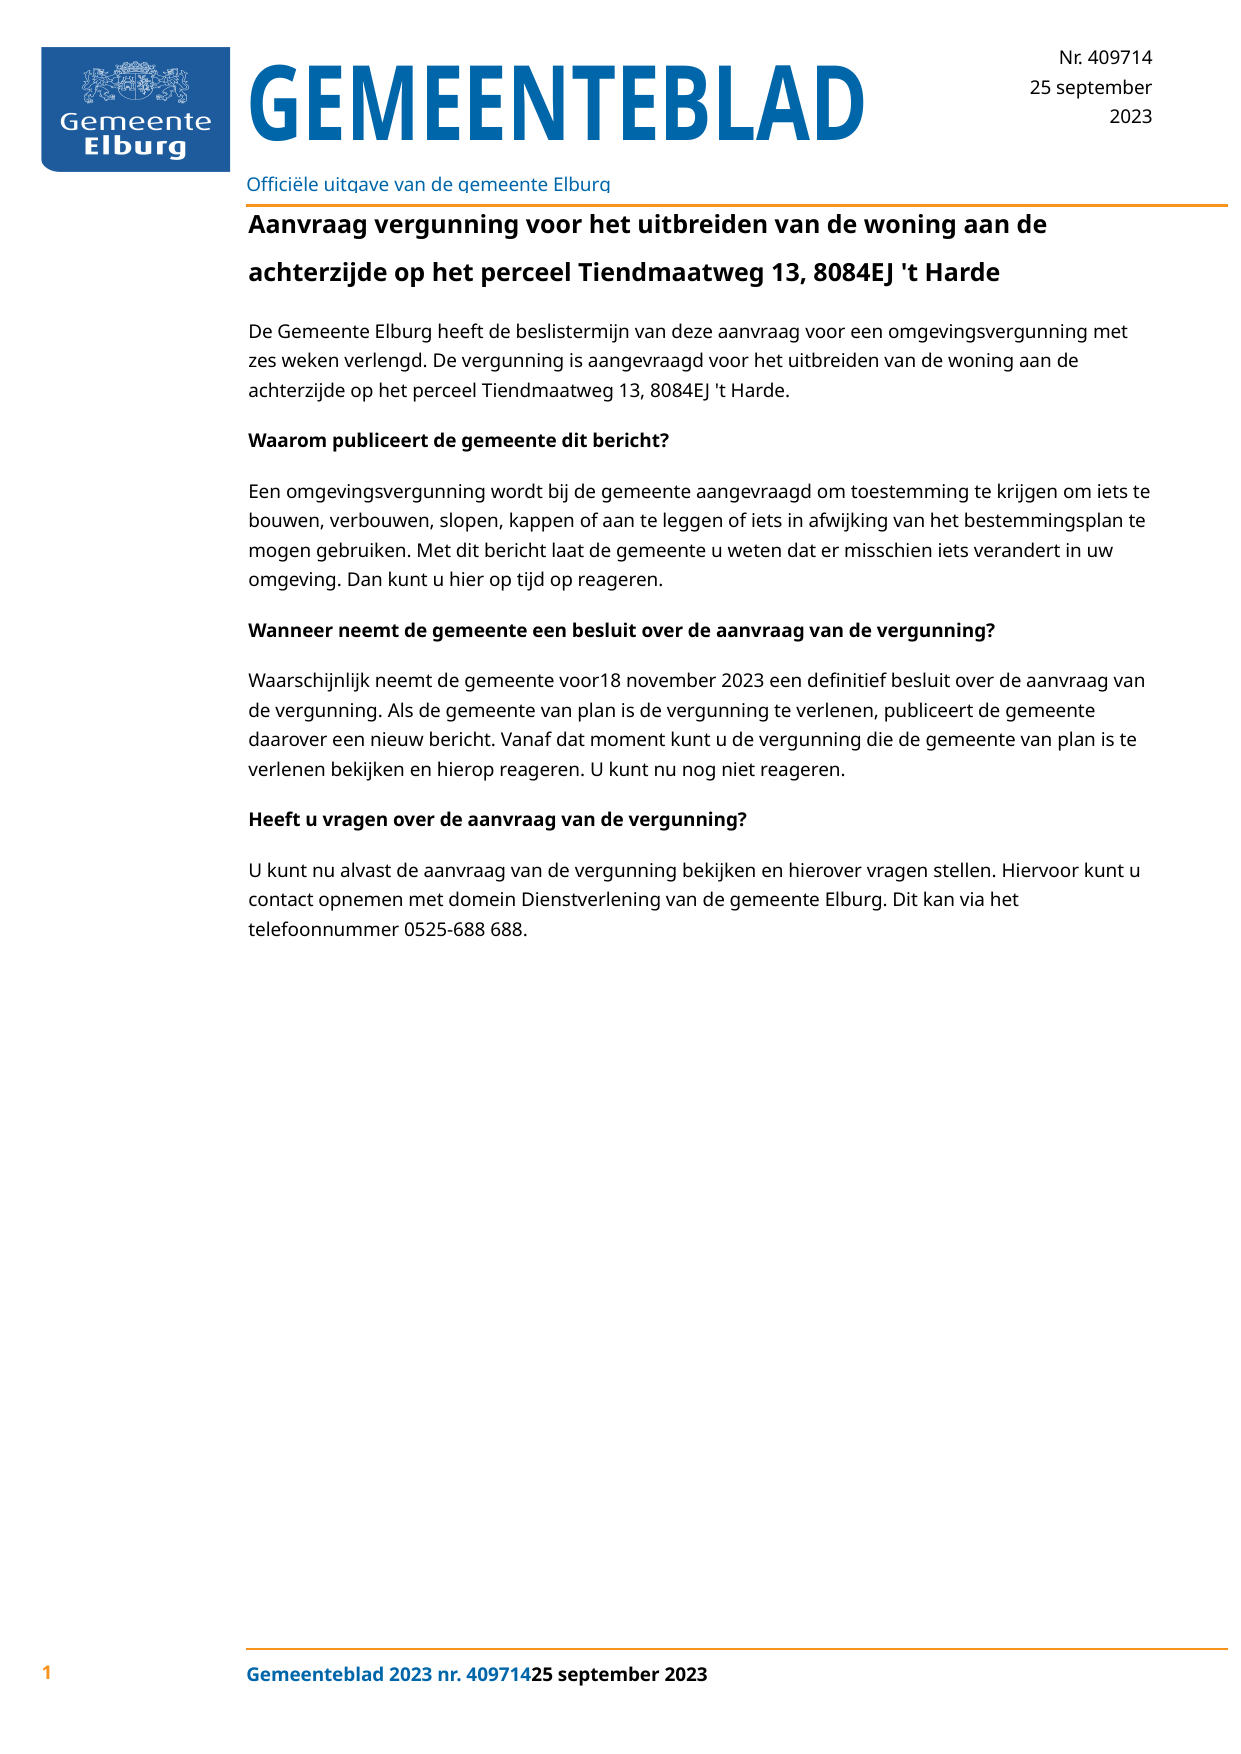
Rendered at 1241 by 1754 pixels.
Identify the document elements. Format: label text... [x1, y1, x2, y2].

text Waarom publiceert de gemeente dit bericht? [248, 427, 1152, 453]
text De Gemeente Elburg heeft de beslistermijn van deze aanvraag voor een omgevingsvergunning met zes weken verlengd. De vergunning is aangevraagd voor het uitbreiden van de woning aan de achterzijde op het perceel Tiendmaatweg 13, 8084EJ 't Harde. [248, 318, 1152, 403]
picture [41, 47, 231, 172]
text Heeft u vragen over de aanvraag van de vergunning? [248, 807, 1152, 832]
text Wanneer neemt de gemeente een besluit over de aanvraag van de vergunning? [248, 617, 1152, 643]
text Waarschijnlijk neemt de gemeente voor18 november 2023 een definitief besluit over de aanvraag van de vergunning. Als de gemeente van plan is de vergunning te verlenen, publiceert de gemeente daarover een nieuw bericht. Vanaf dat moment kunt u de vergunning die de gemeente van plan is te verlenen bekijken en hierop reageren. U kunt nu nog niet reageren. [248, 667, 1152, 782]
text U kunt nu alvast de aanvraag van de vergunning bekijken en hierover vragen stellen. Hiervoor kunt u contact opnemen met domein Dienstverlening van de gemeente Elburg. Dit kan via het telefoonnummer 0525-688 688. [248, 857, 1152, 942]
text Aanvraag vergunning voor het uitbreiden van de woning aan de achterzijde op het perceel Tiendmaatweg 13, 8084EJ 't Harde [248, 207, 1152, 288]
text Een omgevingsvergunning wordt bij de gemeente aangevraagd om toestemming te krijgen om iets te bouwen, verbouwen, slopen, kappen of aan te leggen of iets in afwijking van het bestemmingsplan te mogen gebruiken. Met dit bericht laat de gemeente u weten dat er misschien iets verandert in uw omgeving. Dan kunt u hier op tijd op reageren. [248, 478, 1152, 592]
